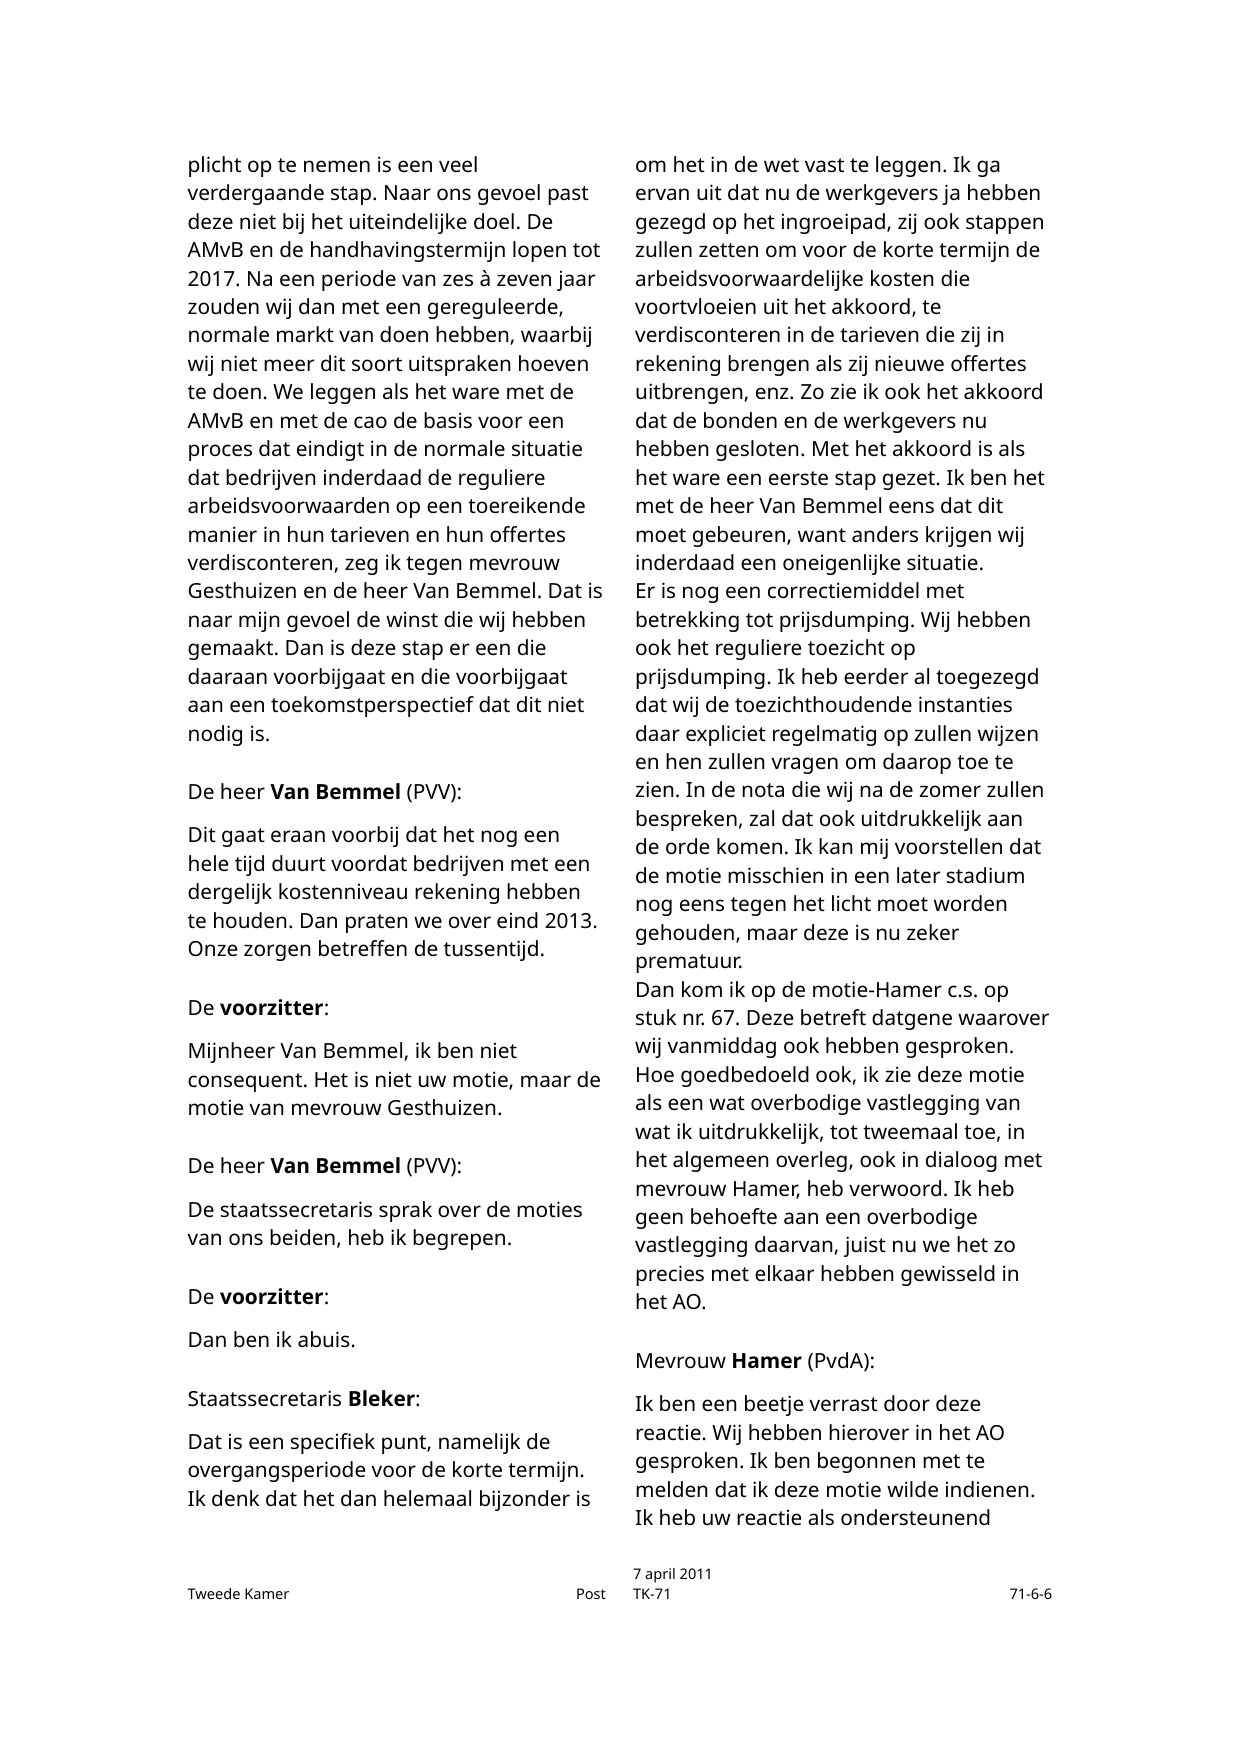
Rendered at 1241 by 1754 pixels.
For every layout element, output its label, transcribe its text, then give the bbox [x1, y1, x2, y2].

text De voorzitter: [187, 993, 605, 1021]
text Dit gaat eraan voorbij dat het nog een hele tijd duurt voordat bedrijven met een dergelijk kostenniveau rekening hebben te houden. Dan praten we over eind 2013. Onze zorgen betreffen de tussentijd. [187, 821, 605, 963]
text De voorzitter: [187, 1282, 605, 1310]
text Mevrouw Hamer (PvdA): [635, 1346, 1053, 1374]
text Mijnheer Van Bemmel, ik ben niet consequent. Het is niet uw motie, maar de motie van mevrouw Gesthuizen. [187, 1036, 605, 1122]
text De staatssecretaris sprak over de moties van ons beiden, heb ik begrepen. [187, 1195, 605, 1252]
text De heer Van Bemmel (PVV): [187, 777, 605, 806]
text Dan ben ik abuis. [187, 1325, 605, 1354]
text om het in de wet vast te leggen. Ik ga ervan uit dat nu de werkgevers ja hebben gezegd op het ingroeipad, zij ook stappen zullen zetten om voor de korte termijn de arbeidsvoorwaardelijke kosten die voortvloeien uit het akkoord, te verdisconteren in de tarieven die zij in rekening brengen als zij nieuwe offertes uitbrengen, enz. Zo zie ik ook het akkoord dat de bonden en de werkgevers nu hebben gesloten. Met het akkoord is als het ware een eerste stap gezet. Ik ben het met de heer Van Bemmel eens dat dit moet gebeuren, want anders krijgen wij inderdaad een oneigenlijke situatie. [635, 150, 1053, 577]
text Dan kom ik op de motie-Hamer c.s. op stuk nr. 67. Deze betreft datgene waarover wij vanmiddag ook hebben gesproken. Hoe goedbedoeld ook, ik zie deze motie als een wat overbodige vastlegging van wat ik uitdrukkelijk, tot tweemaal toe, in het algemeen overleg, ook in dialoog met mevrouw Hamer, heb verwoord. Ik heb geen behoefte aan een overbodige vastlegging daarvan, juist nu we het zo precies met elkaar hebben gewisseld in het AO. [635, 975, 1053, 1316]
text Ik ben een beetje verrast door deze reactie. Wij hebben hierover in het AO gesproken. Ik ben begonnen met te melden dat ik deze motie wilde indienen. Ik heb uw reactie als ondersteunend [635, 1389, 1053, 1532]
text De heer Van Bemmel (PVV): [187, 1152, 605, 1180]
text Er is nog een correctiemiddel met betrekking tot prijsdumping. Wij hebben ook het reguliere toezicht op prijsdumping. Ik heb eerder al toegezegd dat wij de toezichthoudende instanties daar expliciet regelmatig op zullen wijzen en hen zullen vragen om daarop toe te zien. In de nota die wij na de zomer zullen bespreken, zal dat ook uitdrukkelijk aan de orde komen. Ik kan mij voorstellen dat de motie misschien in een later stadium nog eens tegen het licht moet worden gehouden, maar deze is nu zeker prematuur. [635, 577, 1053, 975]
text plicht op te nemen is een veel verdergaande stap. Naar ons gevoel past deze niet bij het uiteindelijke doel. De AMvB en de handhavingstermijn lopen tot 2017. Na een periode van zes à zeven jaar zouden wij dan met een gereguleerde, normale markt van doen hebben, waarbij wij niet meer dit soort uitspraken hoeven te doen. We leggen als het ware met de AMvB en met de cao de basis voor een proces dat eindigt in de normale situatie dat bedrijven inderdaad de reguliere arbeidsvoorwaarden op een toereikende manier in hun tarieven en hun offertes verdisconteren, zeg ik tegen mevrouw Gesthuizen en de heer Van Bemmel. Dat is naar mijn gevoel de winst die wij hebben gemaakt. Dan is deze stap er een die daaraan voorbijgaat en die voorbijgaat aan een toekomstperspectief dat dit niet nodig is. [187, 150, 605, 747]
text Staatssecretaris Bleker: [187, 1384, 605, 1412]
text Dat is een specifiek punt, namelijk de overgangsperiode voor de korte termijn. Ik denk dat het dan helemaal bijzonder is [187, 1427, 605, 1512]
